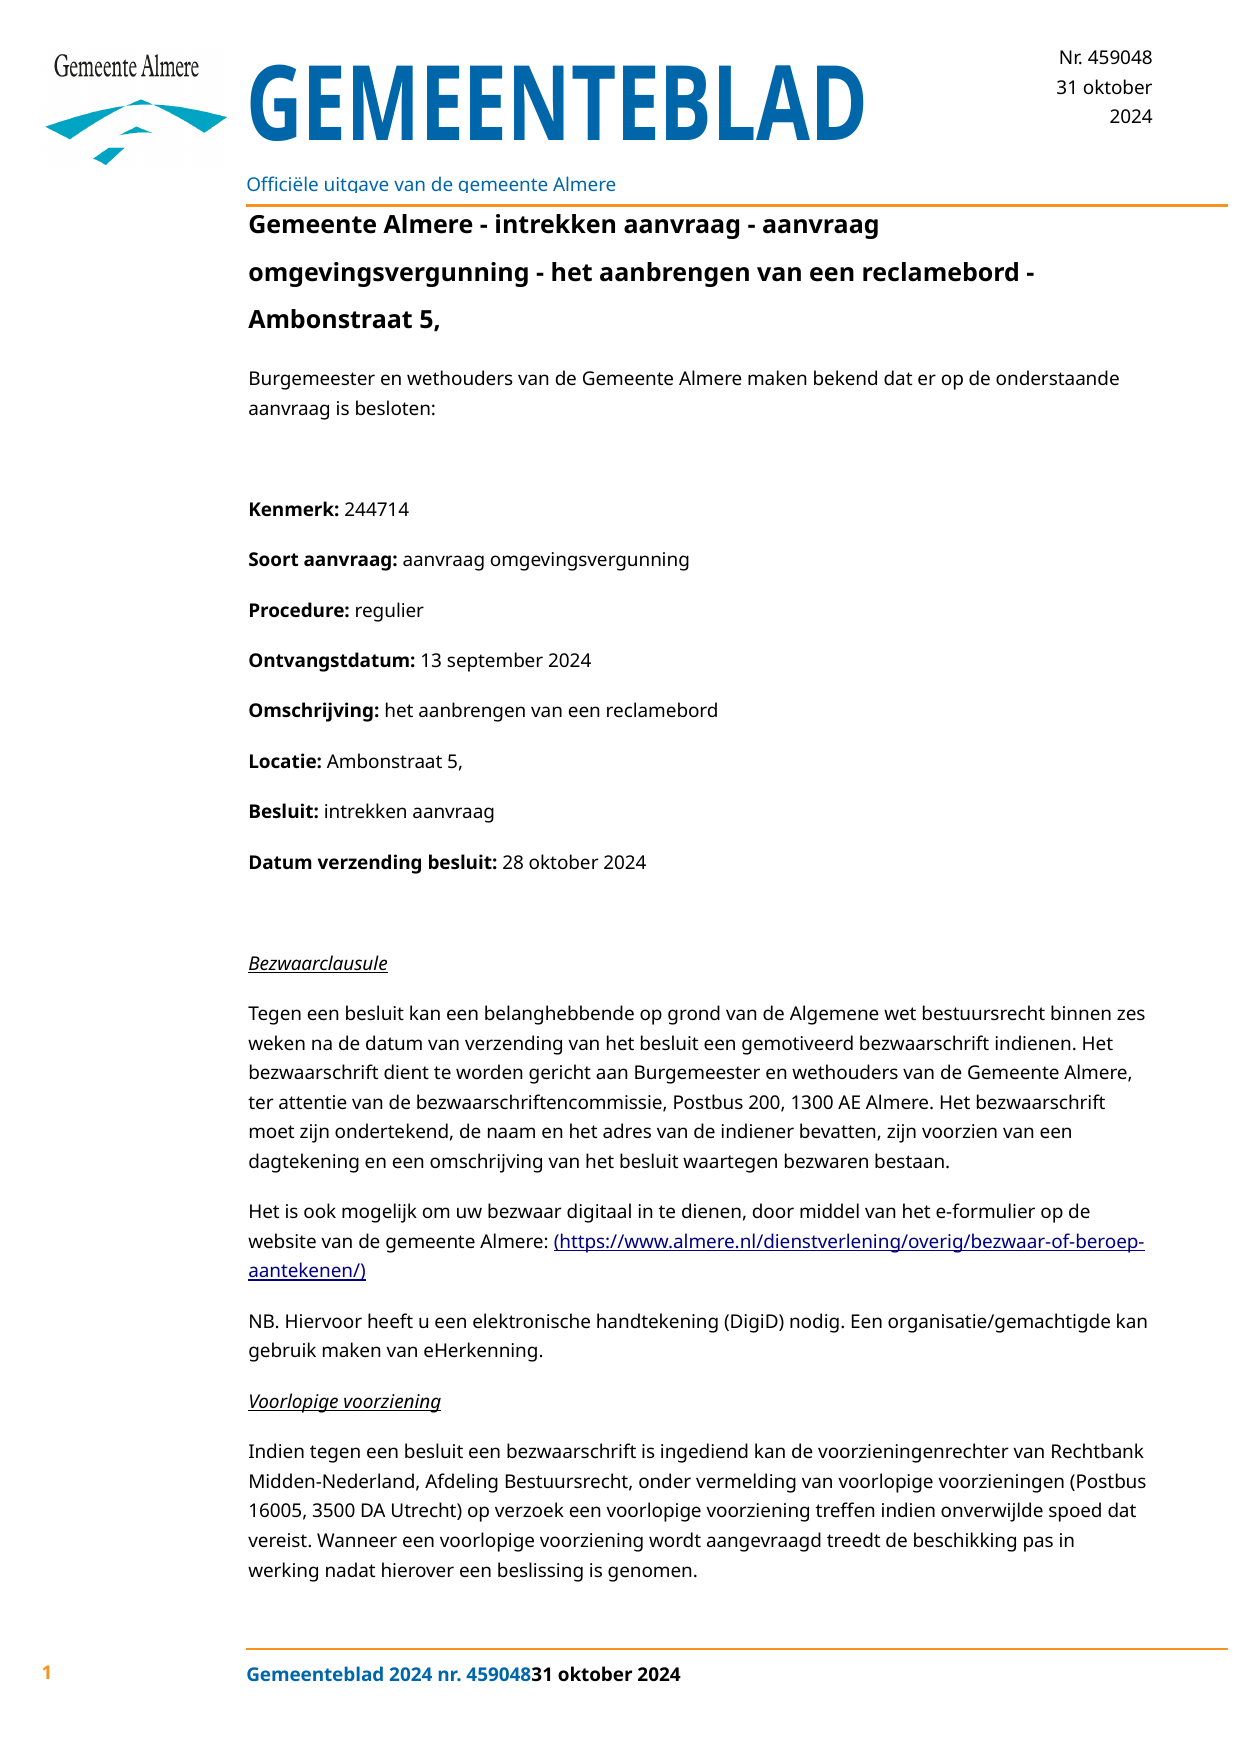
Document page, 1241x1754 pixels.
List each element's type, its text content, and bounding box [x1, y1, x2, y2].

text Het is ook mogelijk om uw bezwaar digitaal in te dienen, door middel van het e-formulier op de website van de gemeente Almere: (https://www.almere.nl/dienstverlening/overig/bezwaar-of-beroep-aantekenen/) [248, 1198, 1152, 1283]
text Tegen een besluit kan een belanghebbende op grond van de Algemene wet bestuursrecht binnen zes weken na de datum van verzending van het besluit een gemotiveerd bezwaarschrift indienen. Het bezwaarschrift dient te worden gericht aan Burgemeester en wethouders van de Gemeente Almere, ter attentie van de bezwaarschriftencommissie, Postbus 200, 1300 AE Almere. Het bezwaarschrift moet zijn ondertekend, de naam en het adres van de indiener bevatten, zijn voorzien van een dagtekening en een omschrijving van het besluit waartegen bezwaren bestaan. [248, 1000, 1152, 1174]
text Soort aanvraag: aanvraag omgevingsvergunning [248, 546, 1152, 572]
text Bezwaarclausule [248, 950, 1152, 975]
text Datum verzending besluit: 28 oktober 2024 [248, 849, 1152, 874]
text NB. Hiervoor heeft u een elektronische handtekening (DigiD) nodig. Een organisatie/gemachtigde kan gebruik maken van eHerkenning. [248, 1308, 1152, 1363]
text Burgemeester en wethouders van de Gemeente Almere maken bekend dat er op de onderstaande aanvraag is besloten: [248, 366, 1152, 421]
text Indien tegen een besluit een bezwaarschrift is ingediend kan de voorzieningenrechter van Rechtbank Midden-Nederland, Afdeling Bestuursrecht, onder vermelding van voorlopige voorzieningen (Postbus 16005, 3500 DA Utrecht) op verzoek een voorlopige voorziening treffen indien onverwijlde spoed dat vereist. Wanneer een voorlopige voorziening wordt aangevraagd treedt de beschikking pas in werking nadat hierover een beslissing is genomen. [248, 1438, 1152, 1582]
text Voorlopige voorziening [248, 1388, 1152, 1414]
text Gemeente Almere - intrekken aanvraag - aanvraag omgevingsvergunning - het aanbrengen van een reclamebord - Ambonstraat 5, [248, 207, 1152, 336]
picture [41, 47, 231, 172]
text Omschrijving: het aanbrengen van een reclamebord [248, 698, 1152, 723]
text Procedure: regulier [248, 597, 1152, 622]
text Locatie: Ambonstraat 5, [248, 748, 1152, 774]
text Besluit: intrekken aanvraag [248, 798, 1152, 824]
text Kenmerk: 244714 [248, 496, 1152, 522]
text Ontvangstdatum: 13 september 2024 [248, 647, 1152, 673]
